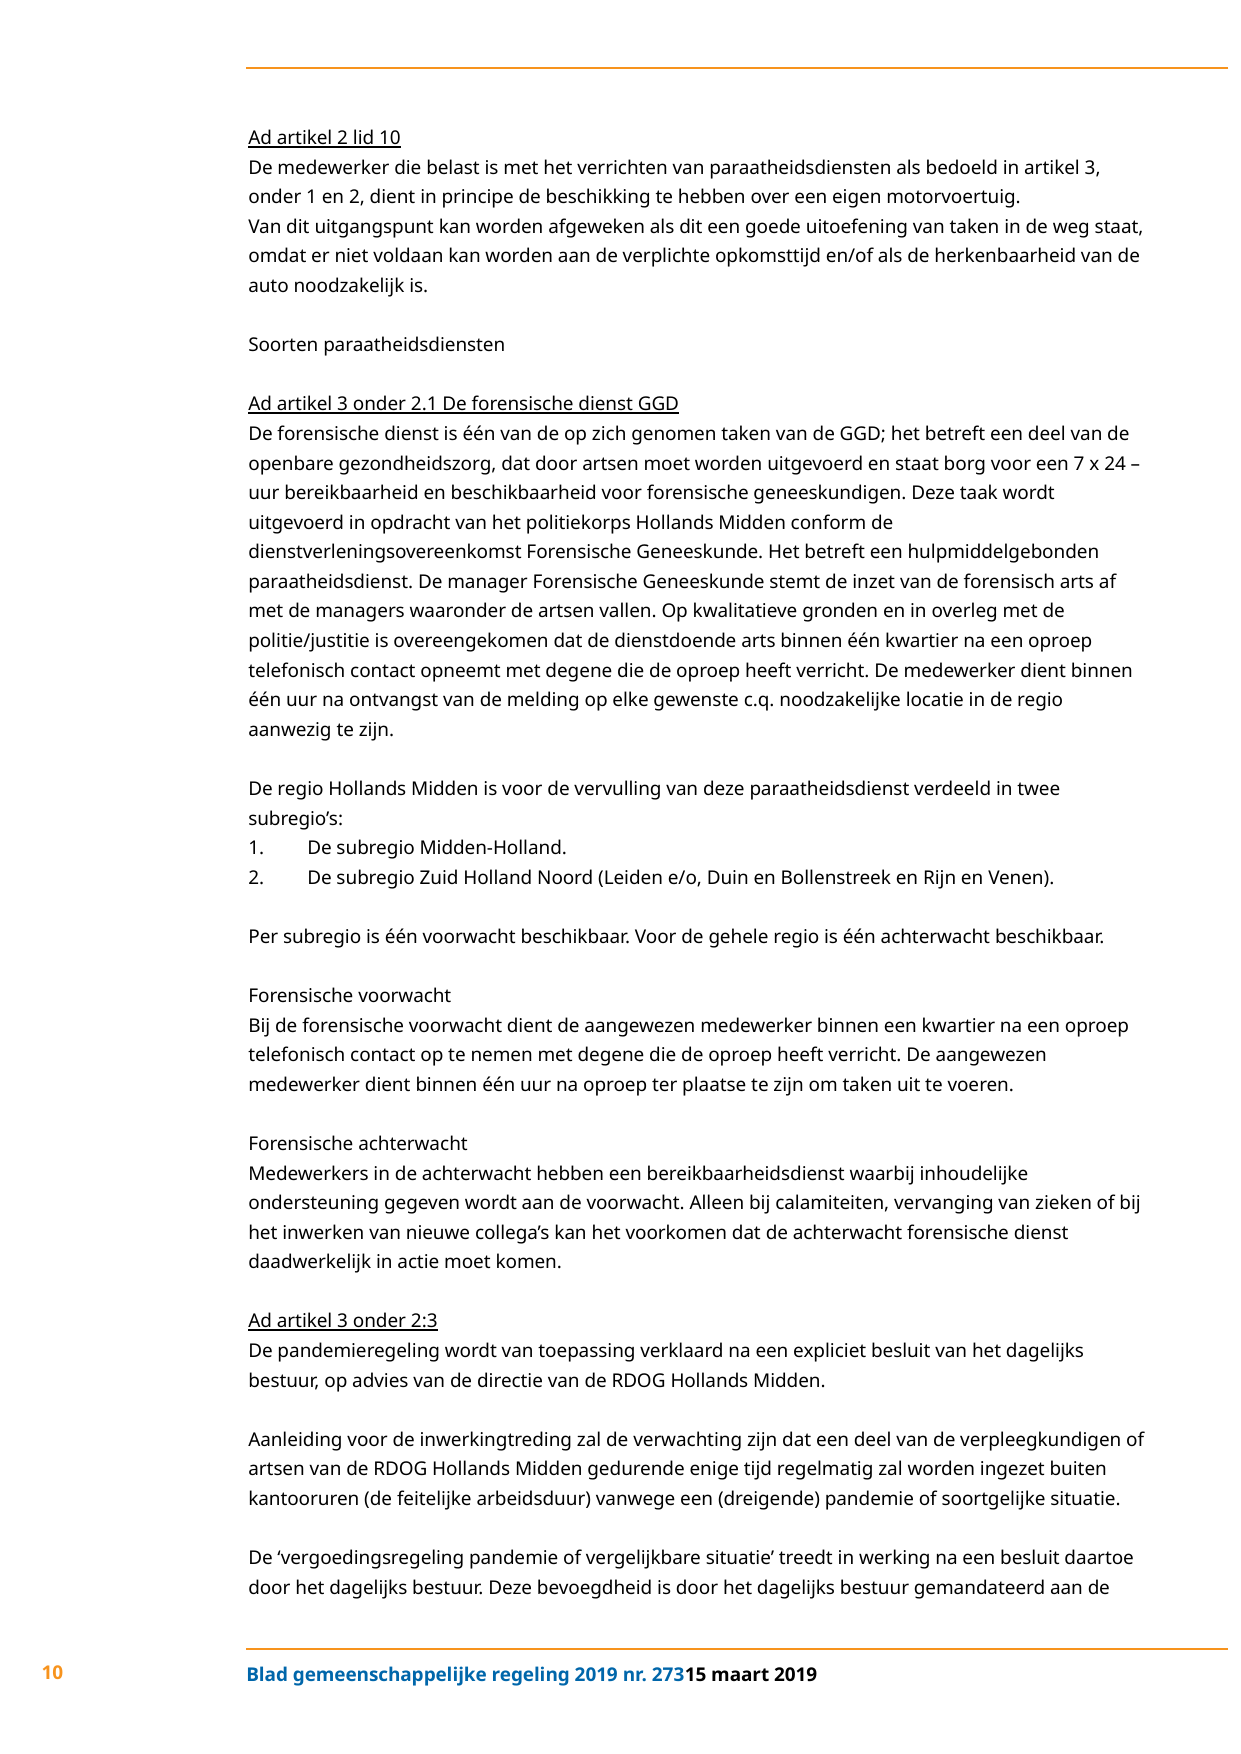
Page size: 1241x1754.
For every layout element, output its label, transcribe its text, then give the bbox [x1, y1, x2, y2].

text Ad artikel 3 onder 2.1 De forensische dienst GGD [248, 391, 1152, 416]
text Aanleiding voor de inwerkingtreding zal de verwachting zijn dat een deel van de verpleegkundigen of artsen van de RDOG Hollands Midden gedurende enige tijd regelmatig zal worden ingezet buiten kantooruren (de feitelijke arbeidsduur) vanwege een (dreigende) pandemie of soortgelijke situatie. [248, 1426, 1152, 1511]
text De forensische dienst is één van de op zich genomen taken van de GGD; het betreft een deel van de openbare gezondheidszorg, dat door artsen moet worden uitgevoerd en staat borg voor een 7 x 24 –uur bereikbaarheid en beschikbaarheid voor forensische geneeskundigen. Deze taak wordt uitgevoerd in opdracht van het politiekorps Hollands Midden conform de dienstverleningsovereenkomst Forensische Geneeskunde. Het betreft een hulpmiddelgebonden paraatheidsdienst. De manager Forensische Geneeskunde stemt de inzet van de forensisch arts af met de managers waaronder de artsen vallen. Op kwalitatieve gronden en in overleg met de politie/justitie is overeengekomen dat de dienstdoende arts binnen één kwartier na een oproep telefonisch contact opneemt met degene die de oproep heeft verricht. De medewerker dient binnen één uur na ontvangst van de melding op elke gewenste c.q. noodzakelijke locatie in de regio aanwezig te zijn. [248, 420, 1152, 742]
text Bij de forensische voorwacht dient de aangewezen medewerker binnen een kwartier na een oproep telefonisch contact op te nemen met degene die de oproep heeft verricht. De aangewezen medewerker dient binnen één uur na oproep ter plaatse te zijn om taken uit te voeren. [248, 1012, 1152, 1097]
text De regio Hollands Midden is voor de vervulling van deze paraatheidsdienst verdeeld in twee subregio’s: [248, 775, 1152, 831]
text Per subregio is één voorwacht beschikbaar. Voor de gehele regio is één achterwacht beschikbaar. [248, 923, 1152, 949]
text Forensische voorwacht [248, 982, 1152, 1008]
text Ad artikel 2 lid 10 [248, 124, 1152, 150]
text Forensische achterwacht [248, 1130, 1152, 1156]
picture [41, 47, 231, 172]
list De subregio Midden-Holland. [248, 834, 1152, 860]
text Van dit uitgangspunt kan worden afgeweken als dit een goede uitoefening van taken in de weg staat, omdat er niet voldaan kan worden aan de verplichte opkomsttijd en/of als de herkenbaarheid van de auto noodzakelijk is. [248, 213, 1152, 298]
text Soorten paraatheidsdiensten [248, 331, 1152, 357]
text Medewerkers in de achterwacht hebben een bereikbaarheidsdienst waarbij inhoudelijke ondersteuning gegeven wordt aan de voorwacht. Alleen bij calamiteiten, vervanging van zieken of bij het inwerken van nieuwe collega’s kan het voorkomen dat de achterwacht forensische dienst daadwerkelijk in actie moet komen. [248, 1160, 1152, 1274]
text De ‘vergoedingsregeling pandemie of vergelijkbare situatie’ treedt in werking na een besluit daartoe door het dagelijks bestuur. Deze bevoegdheid is door het dagelijks bestuur gemandateerd aan de [248, 1544, 1152, 1600]
text Ad artikel 3 onder 2:3 [248, 1308, 1152, 1333]
list De subregio Zuid Holland Noord (Leiden e/o, Duin en Bollenstreek en Rijn en Venen). [248, 864, 1152, 890]
text De medewerker die belast is met het verrichten van paraatheidsdiensten als bedoeld in artikel 3, onder 1 en 2, dient in principe de beschikking te hebben over een eigen motorvoertuig. [248, 154, 1152, 209]
text De pandemieregeling wordt van toepassing verklaard na een expliciet besluit van het dagelijks bestuur, op advies van de directie van de RDOG Hollands Midden. [248, 1337, 1152, 1393]
